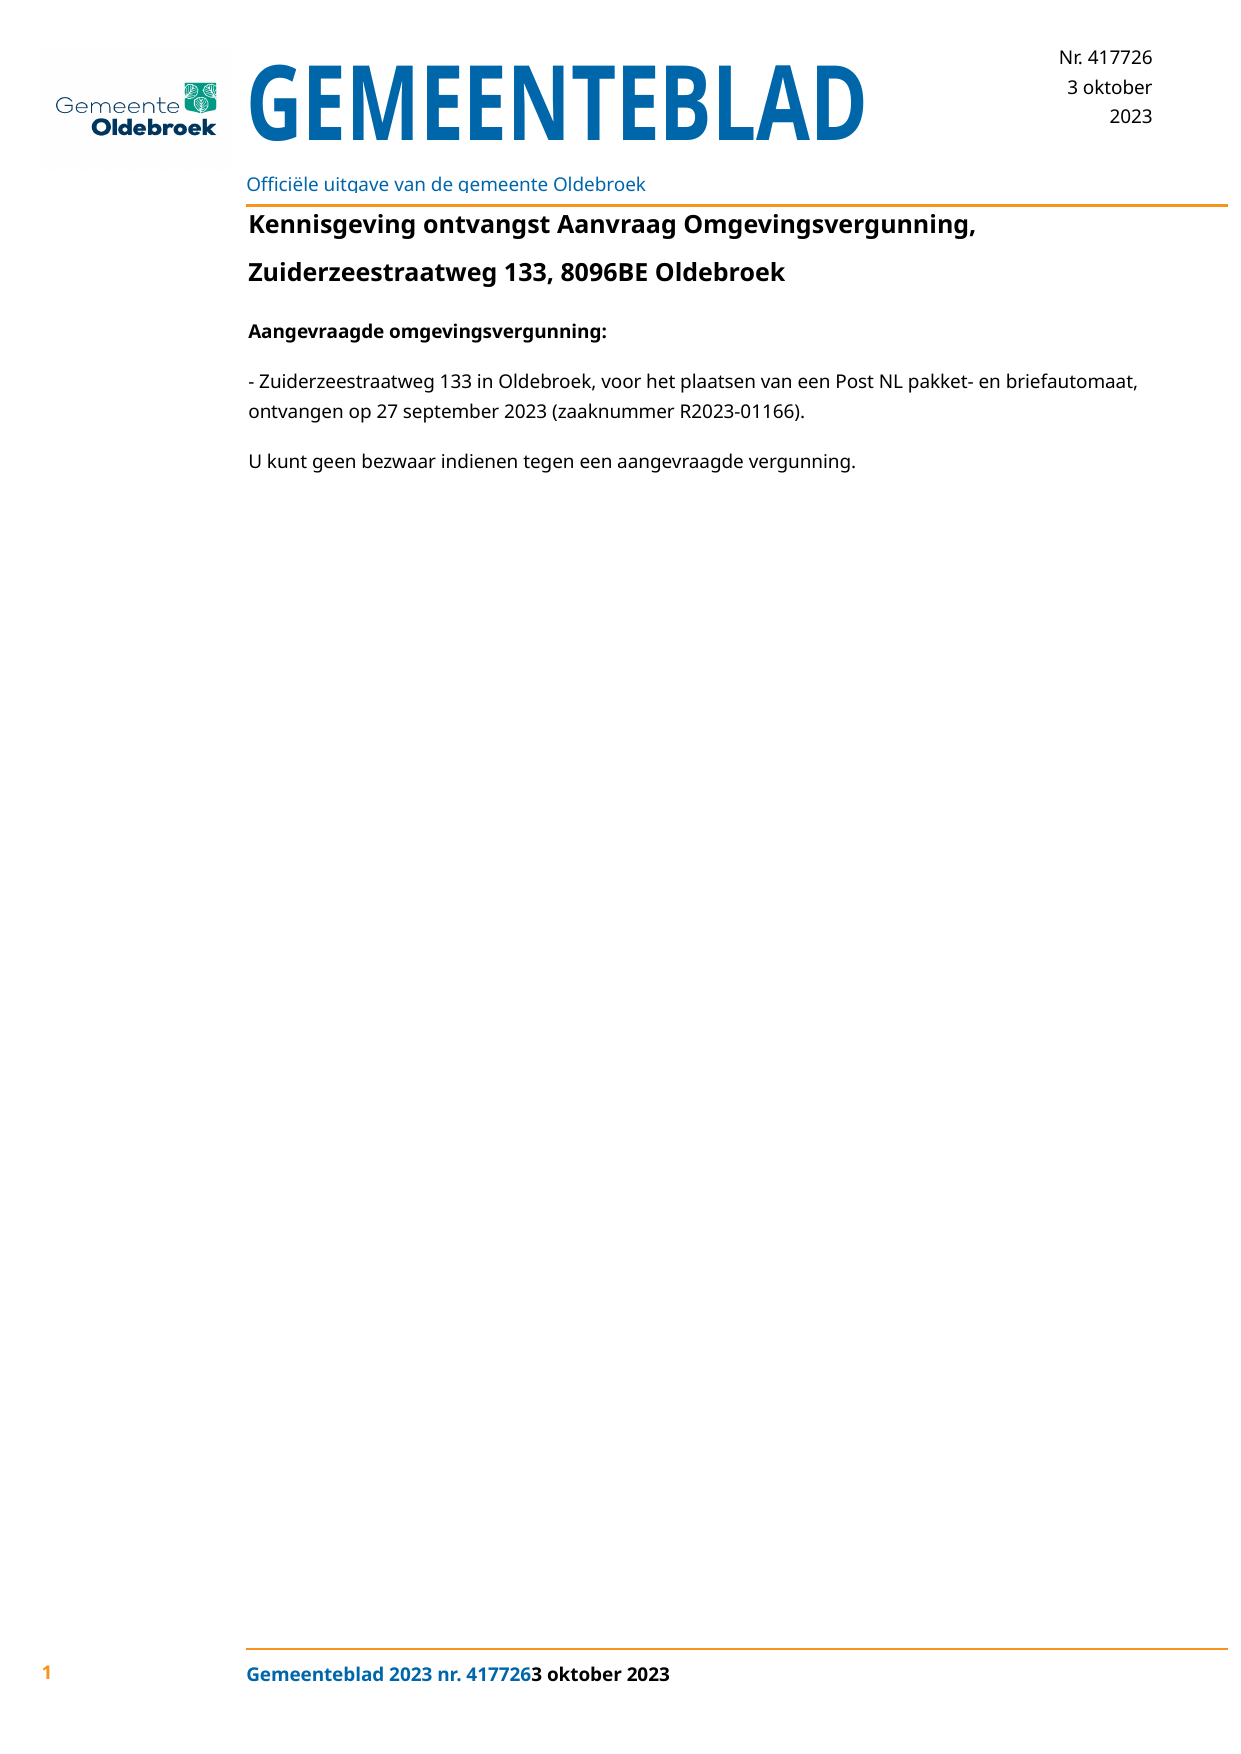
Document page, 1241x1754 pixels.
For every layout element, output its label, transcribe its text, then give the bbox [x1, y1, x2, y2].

picture [41, 47, 231, 172]
text - Zuiderzeestraatweg 133 in Oldebroek, voor het plaatsen van een Post NL pakket- en briefautomaat, ontvangen op 27 september 2023 (zaaknummer R2023-01166). [248, 368, 1152, 424]
text U kunt geen bezwaar indienen tegen een aangevraagde vergunning. [248, 448, 1152, 474]
text Kennisgeving ontvangst Aanvraag Omgevingsvergunning, Zuiderzeestraatweg 133, 8096BE Oldebroek [248, 207, 1152, 288]
text Aangevraagde omgevingsvergunning: [248, 318, 1152, 344]
